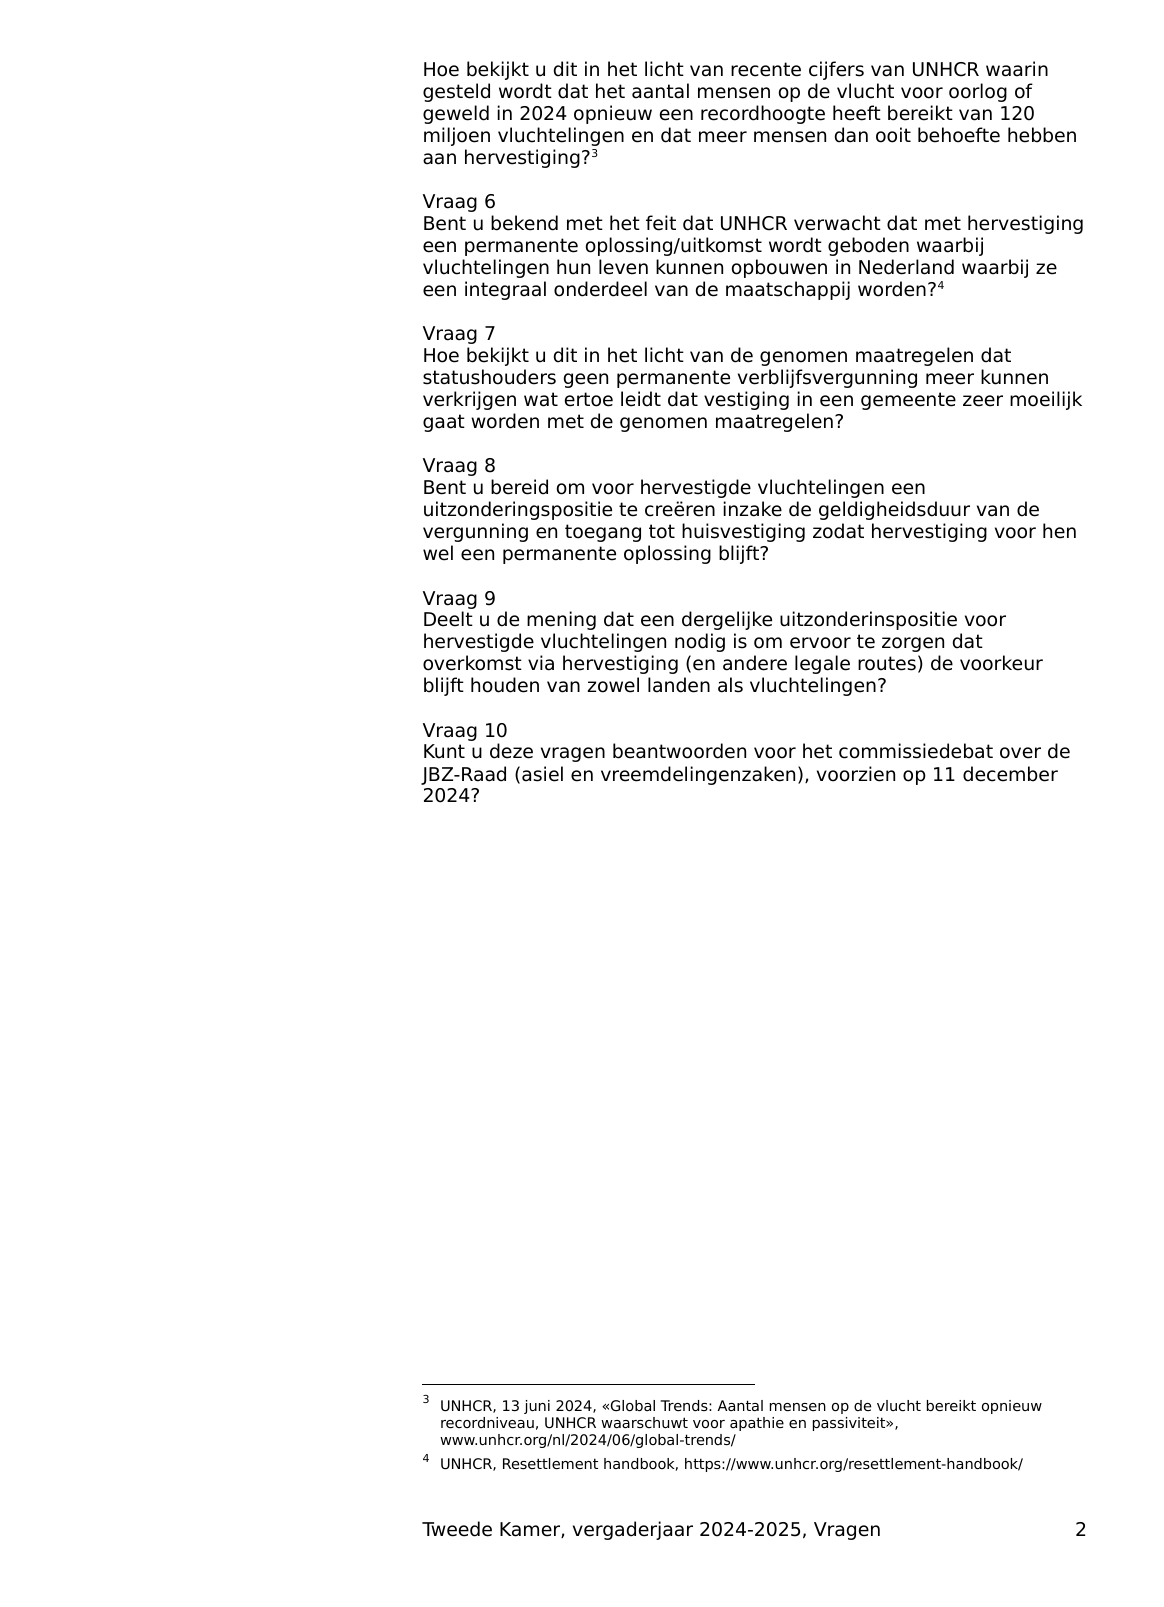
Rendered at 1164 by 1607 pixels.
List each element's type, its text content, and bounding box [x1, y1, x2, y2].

text Vraag 7 [422, 323, 1087, 345]
text Bent u bereid om voor hervestigde vluchtelingen een uitzonderingspositie te creëren inzake de geldigheidsduur van de vergunning en toegang tot huisvestiging zodat hervestiging voor hen wel een permanente oplossing blijft? [422, 477, 1087, 565]
text UNHCR, 13 juni 2024, «Global Trends: Aantal mensen op de vlucht bereikt opnieuw recordniveau, UNHCR waarschuwt voor apathie en passiviteit», www.unhcr.org/nl/2024/06/global-trends/ [422, 1393, 1087, 1449]
text Vraag 6 [422, 191, 1087, 213]
text UNHCR, Resettlement handbook, https://www.unhcr.org/resettlement-handbook/ [422, 1452, 1087, 1474]
text Vraag 8 [422, 455, 1087, 477]
text Deelt u de mening dat een dergelijke uitzonderinspositie voor hervestigde vluchtelingen nodig is om ervoor te zorgen dat overkomst via hervestiging (en andere legale routes) de voorkeur blijft houden van zowel landen als vluchtelingen? [422, 609, 1087, 697]
text Kunt u deze vragen beantwoorden voor het commissiedebat over de JBZ-Raad (asiel en vreemdelingenzaken), voorzien op 11 december 2024? [422, 741, 1087, 807]
text Bent u bekend met het feit dat UNHCR verwacht dat met hervestiging een permanente oplossing/uitkomst wordt geboden waarbij vluchtelingen hun leven kunnen opbouwen in Nederland waarbij ze een integraal onderdeel van de maatschappij worden? [422, 213, 1087, 301]
text Vraag 10 [422, 719, 1087, 741]
text Vraag 9 [422, 587, 1087, 609]
text Hoe bekijkt u dit in het licht van recente cijfers van UNHCR waarin gesteld wordt dat het aantal mensen op de vlucht voor oorlog of geweld in 2024 opnieuw een recordhoogte heeft bereikt van 120 miljoen vluchtelingen en dat meer mensen dan ooit behoefte hebben aan hervestiging? [422, 59, 1087, 169]
text Hoe bekijkt u dit in het licht van de genomen maatregelen dat statushouders geen permanente verblijfsvergunning meer kunnen verkrijgen wat ertoe leidt dat vestiging in een gemeente zeer moeilijk gaat worden met de genomen maatregelen? [422, 345, 1087, 433]
